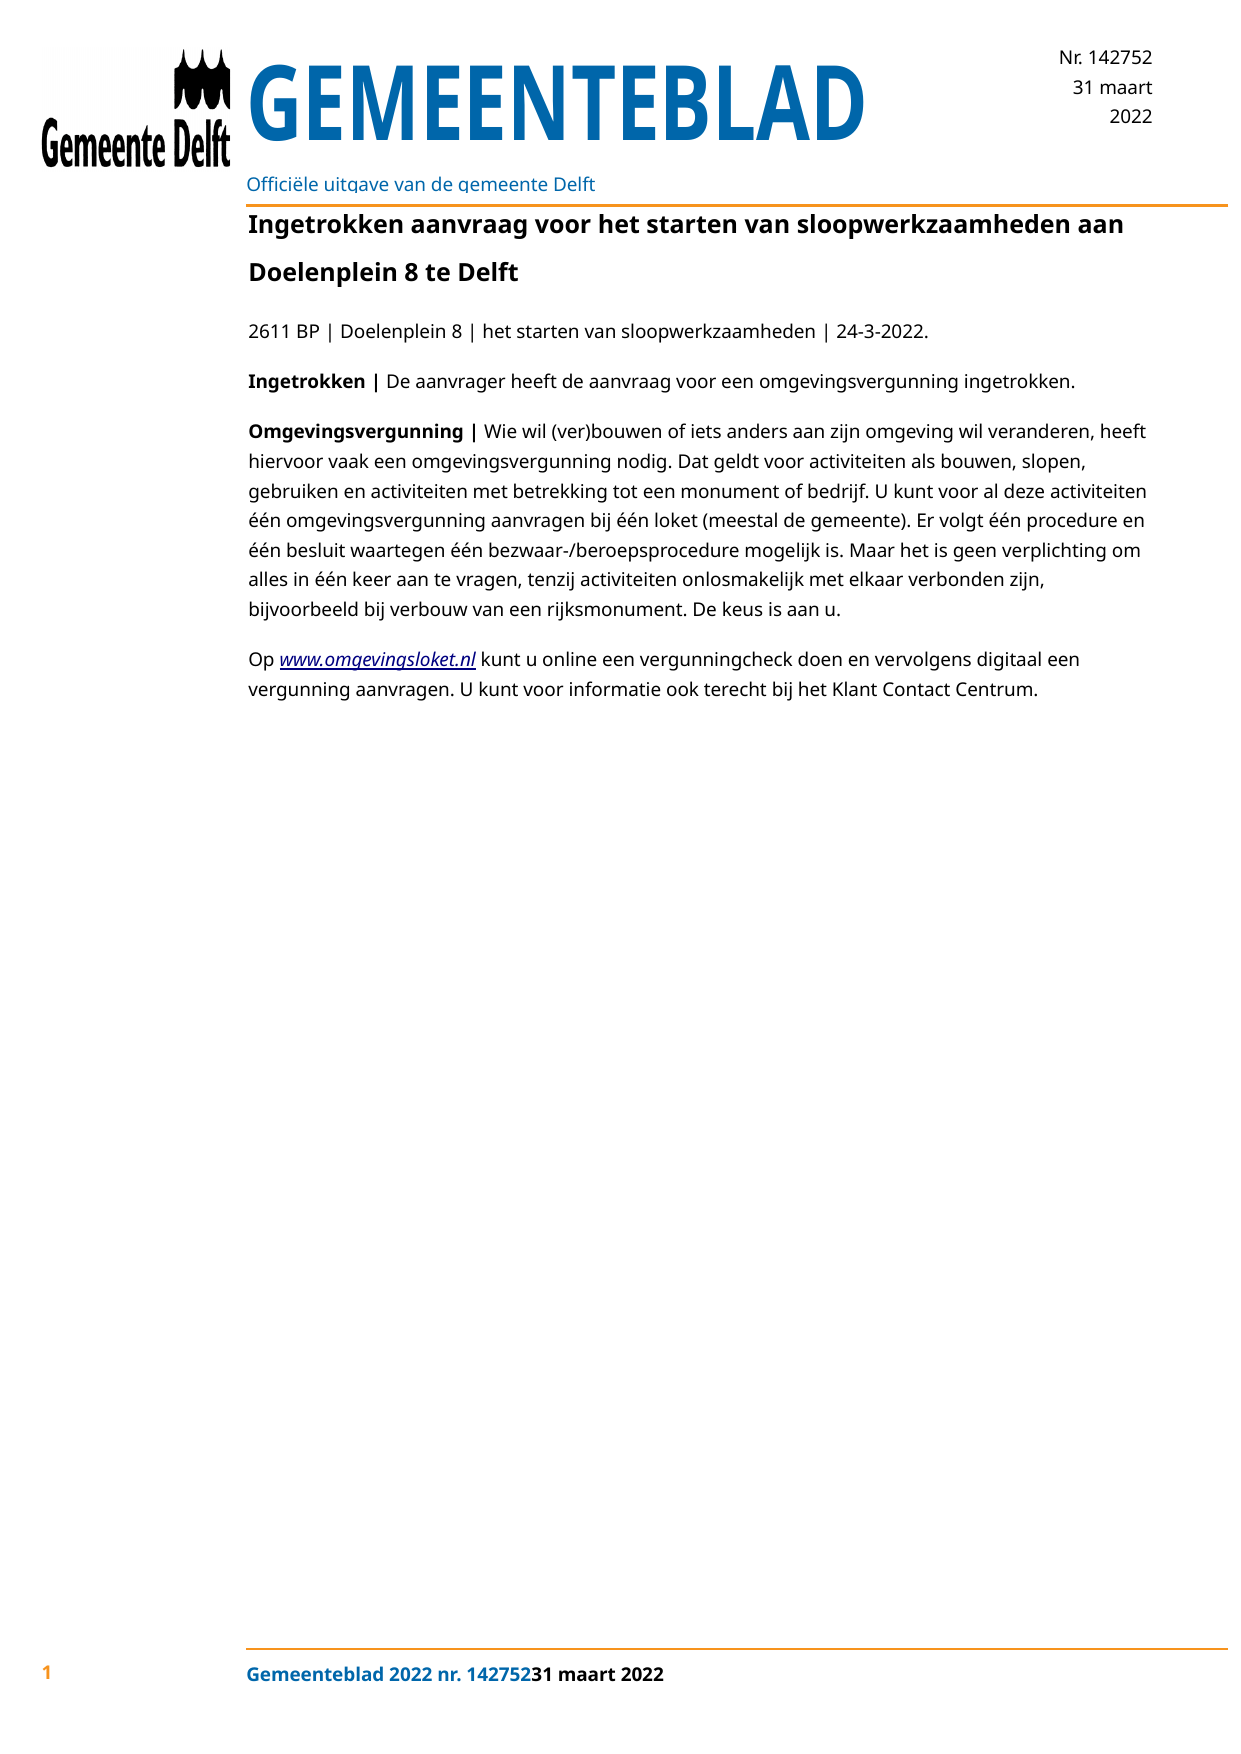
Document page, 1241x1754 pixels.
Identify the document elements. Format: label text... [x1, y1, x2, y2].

text Ingetrokken aanvraag voor het starten van sloopwerkzaamheden aan Doelenplein 8 te Delft [248, 207, 1152, 288]
text Ingetrokken | De aanvrager heeft de aanvraag voor een omgevingsvergunning ingetrokken. [248, 368, 1152, 394]
text Op www.omgevingsloket.nl kunt u online een vergunningcheck doen en vervolgens digitaal een vergunning aanvragen. U kunt voor informatie ook terecht bij het Klant Contact Centrum. [248, 647, 1152, 702]
text 2611 BP | Doelenplein 8 | het starten van sloopwerkzaamheden | 24-3-2022. [248, 318, 1152, 344]
picture [41, 47, 231, 172]
text Omgevingsvergunning | Wie wil (ver)bouwen of iets anders aan zijn omgeving wil veranderen, heeft hiervoor vaak een omgevingsvergunning nodig. Dat geldt voor activiteiten als bouwen, slopen, gebruiken en activiteiten met betrekking tot een monument of bedrijf. U kunt voor al deze activiteiten één omgevingsvergunning aanvragen bij één loket (meestal de gemeente). Er volgt één procedure en één besluit waartegen één bezwaar-/beroepsprocedure mogelijk is. Maar het is geen verplichting om alles in één keer aan te vragen, tenzij activiteiten onlosmakelijk met elkaar verbonden zijn, bijvoorbeeld bij verbouw van een rijksmonument. De keus is aan u. [248, 419, 1152, 622]
